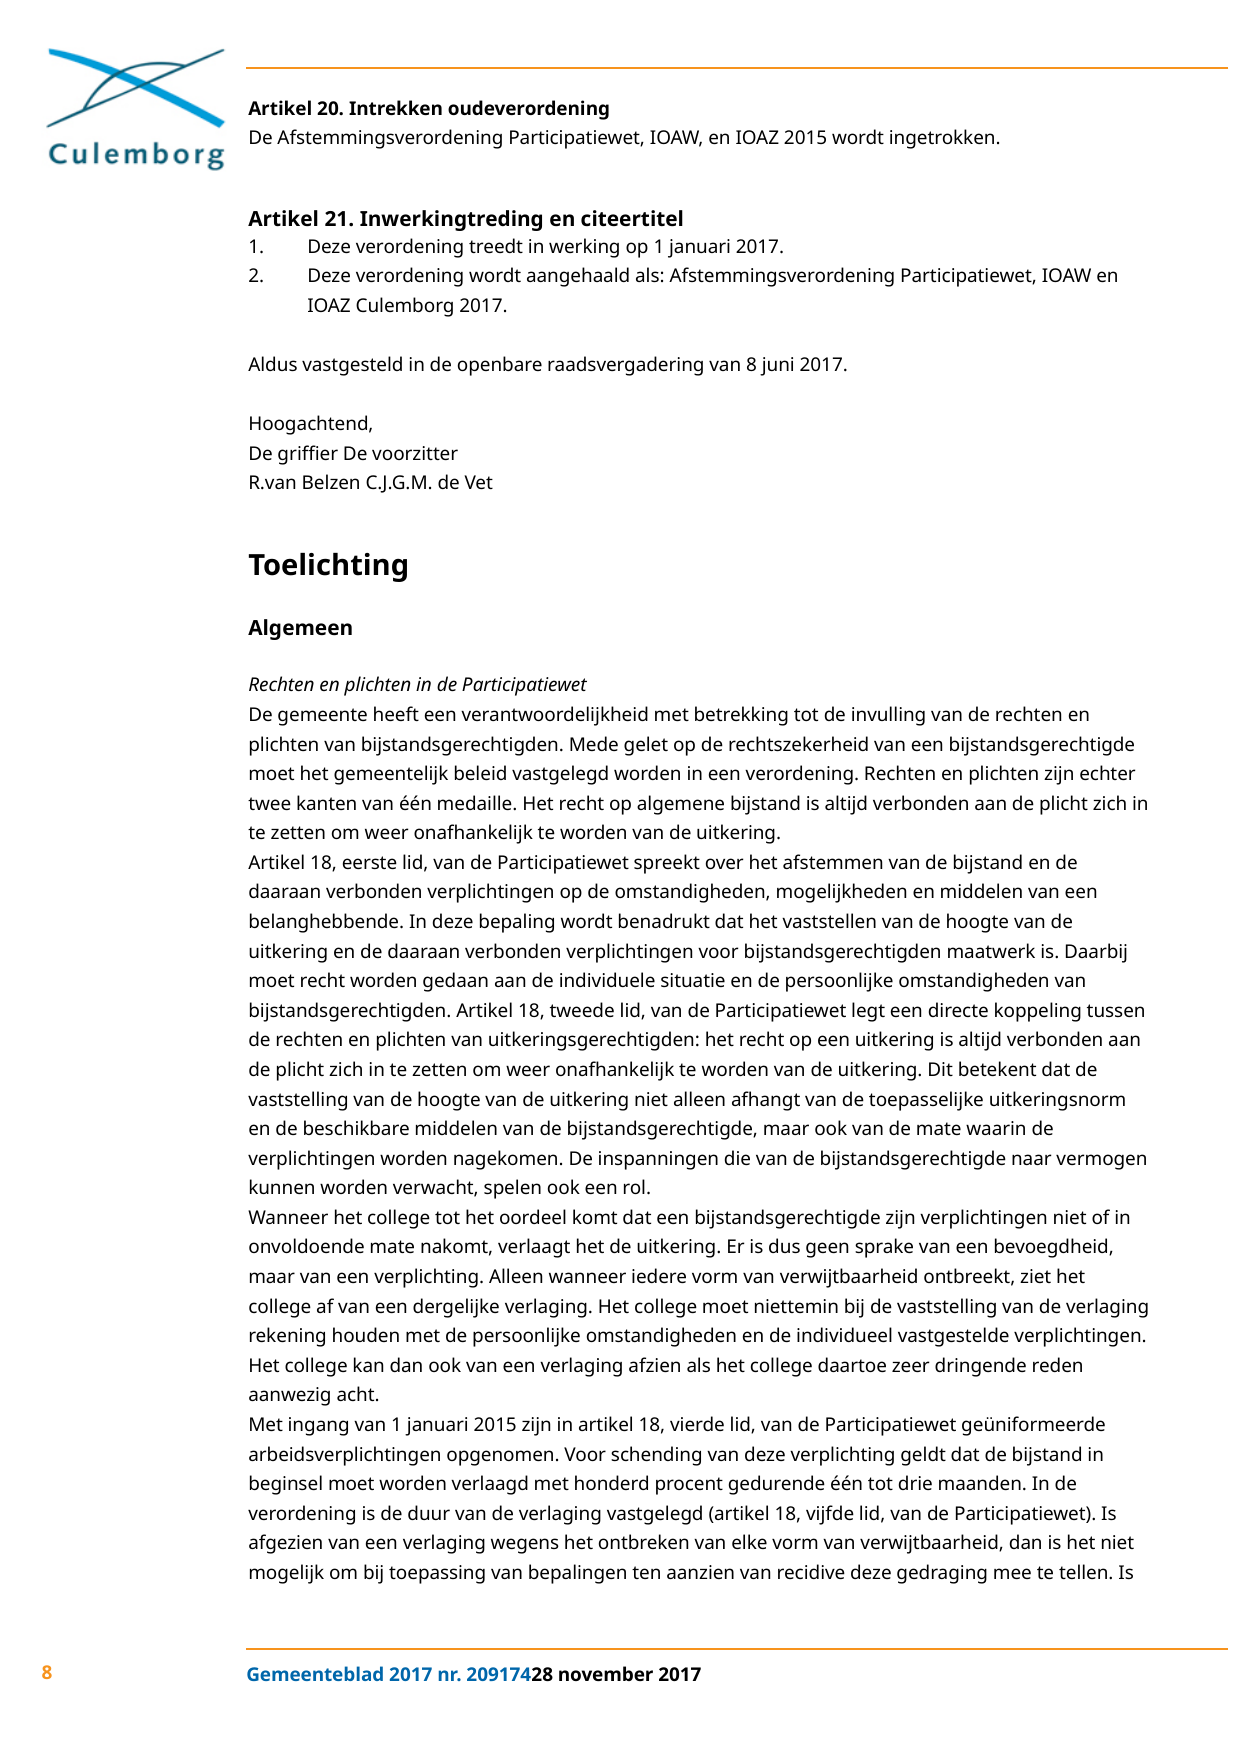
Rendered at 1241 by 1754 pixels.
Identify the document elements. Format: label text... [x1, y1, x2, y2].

text De griffier De voorzitter [248, 440, 1152, 466]
text Toelichting [248, 545, 1152, 584]
text R.van Belzen C.J.G.M. de Vet [248, 469, 1152, 495]
text Aldus vastgesteld in de openbare raadsvergadering van 8 juni 2017. [248, 351, 1152, 377]
text Algemeen [248, 613, 1152, 642]
text Artikel 20. Intrekken oudeverordening [248, 95, 1152, 121]
text Met ingang van 1 januari 2015 zijn in artikel 18, vierde lid, van de Participatiewet geüniformeerde arbeidsverplichtingen opgenomen. Voor schending van deze verplichting geldt dat de bijstand in beginsel moet worden verlaagd met honderd procent gedurende één tot drie maanden. In de verordening is de duur van de verlaging vastgelegd (artikel 18, vijfde lid, van de Participatiewet). Is afgezien van een verlaging wegens het ontbreken van elke vorm van verwijtbaarheid, dan is het niet mogelijk om bij toepassing van bepalingen ten aanzien van recidive deze gedraging mee te tellen. Is [248, 1411, 1152, 1585]
text Wanneer het college tot het oordeel komt dat een bijstandsgerechtigde zijn verplichtingen niet of in onvoldoende mate nakomt, verlaagt het de uitkering. Er is dus geen sprake van een bevoegdheid, maar van een verplichting. Alleen wanneer iedere vorm van verwijtbaarheid ontbreekt, ziet het college af van een dergelijke verlaging. Het college moet niettemin bij de vaststelling van de verlaging rekening houden met de persoonlijke omstandigheden en de individueel vastgestelde verplichtingen. Het college kan dan ook van een verlaging afzien als het college daartoe zeer dringende reden aanwezig acht. [248, 1204, 1152, 1407]
text Artikel 21. Inwerkingtreding en citeertitel [248, 204, 1152, 233]
text De gemeente heeft een verantwoordelijkheid met betrekking tot de invulling van de rechten en plichten van bijstandsgerechtigden. Mede gelet op de rechtszekerheid van een bijstandsgerechtigde moet het gemeentelijk beleid vastgelegd worden in een verordening. Rechten en plichten zijn echter twee kanten van één medaille. Het recht op algemene bijstand is altijd verbonden aan de plicht zich in te zetten om weer onafhankelijk te worden van de uitkering. [248, 701, 1152, 845]
list Deze verordening wordt aangehaald als: Afstemmingsverordening Participatiewet, IOAW en IOAZ Culemborg 2017. [248, 262, 1152, 318]
picture [41, 47, 231, 172]
text Rechten en plichten in de Participatiewet [248, 672, 1152, 697]
text Artikel 18, eerste lid, van de Participatiewet spreekt over het afstemmen van de bijstand en de daaraan verbonden verplichtingen op de omstandigheden, mogelijkheden en middelen van een belanghebbende. In deze bepaling wordt benadrukt dat het vaststellen van de hoogte van de uitkering en de daaraan verbonden verplichtingen voor bijstandsgerechtigden maatwerk is. Daarbij moet recht worden gedaan aan de individuele situatie en de persoonlijke omstandigheden van bijstandsgerechtigden. Artikel 18, tweede lid, van de Participatiewet legt een directe koppeling tussen de rechten en plichten van uitkeringsgerechtigden: het recht op een uitkering is altijd verbonden aan de plicht zich in te zetten om weer onafhankelijk te worden van de uitkering. Dit betekent dat de vaststelling van de hoogte van de uitkering niet alleen afhangt van de toepasselijke uitkeringsnorm en de beschikbare middelen van de bijstandsgerechtigde, maar ook van de mate waarin de verplichtingen worden nagekomen. De inspanningen die van de bijstandsgerechtigde naar vermogen kunnen worden verwacht, spelen ook een rol. [248, 849, 1152, 1200]
text De Afstemmingsverordening Participatiewet, IOAW, en IOAZ 2015 wordt ingetrokken. [248, 124, 1152, 150]
text Hoogachtend, [248, 410, 1152, 436]
list Deze verordening treedt in werking op 1 januari 2017. [248, 233, 1152, 258]
